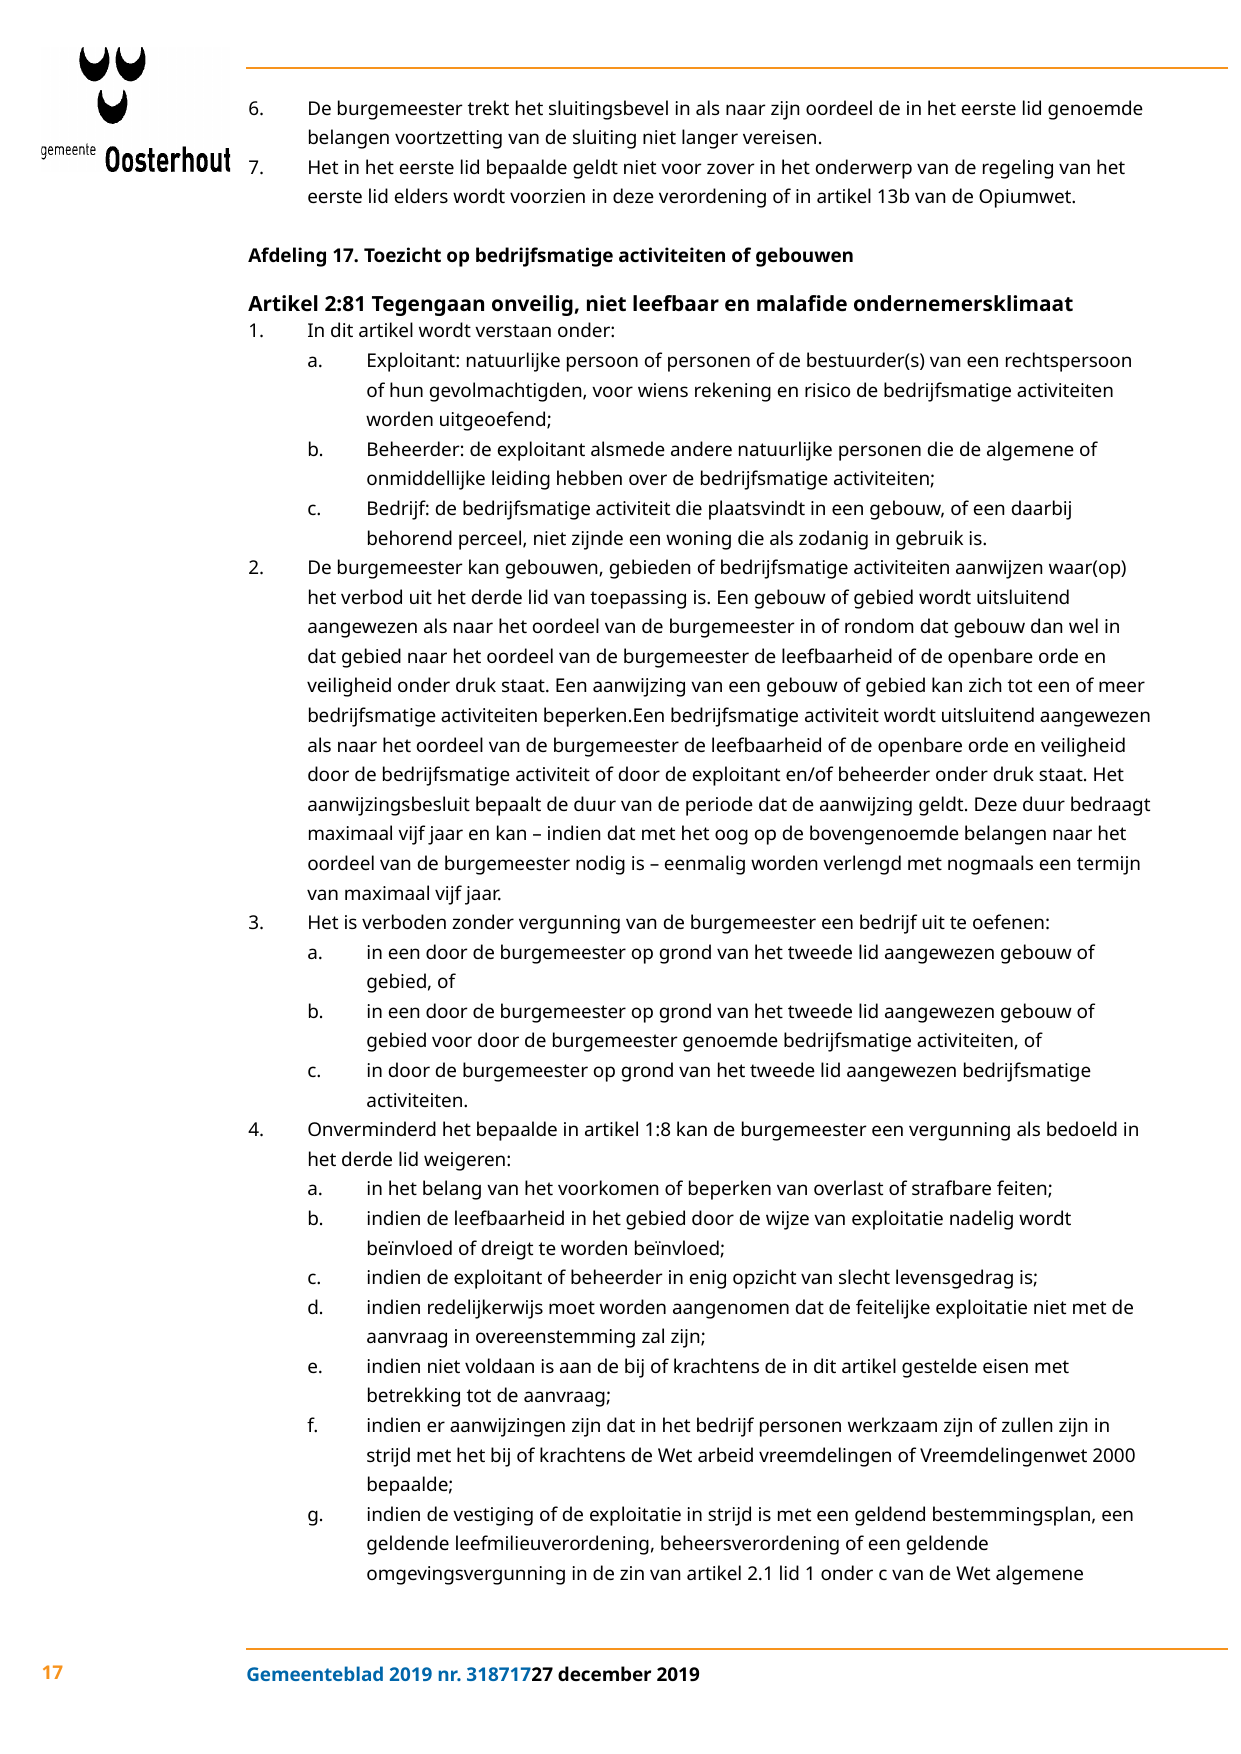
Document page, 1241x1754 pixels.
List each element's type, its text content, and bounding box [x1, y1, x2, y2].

list Beheerder: de exploitant alsmede andere natuurlijke personen die de algemene of onmiddellijke leiding hebben over de bedrijfsmatige activiteiten; [307, 436, 1152, 491]
list De burgemeester kan gebouwen, gebieden of bedrijfsmatige activiteiten aanwijzen waar(op) het verbod uit het derde lid van toepassing is. Een gebouw of gebied wordt uitsluitend aangewezen als naar het oordeel van de burgemeester in of rondom dat gebouw dan wel in dat gebied naar het oordeel van de burgemeester de leefbaarheid of de openbare orde en veiligheid onder druk staat. Een aanwijzing van een gebouw of gebied kan zich tot een of meer bedrijfsmatige activiteiten beperken.Een bedrijfsmatige activiteit wordt uitsluitend aangewezen als naar het oordeel van de burgemeester de leefbaarheid of de openbare orde en veiligheid door de bedrijfsmatige activiteit of door de exploitant en/of beheerder onder druk staat. Het aanwijzingsbesluit bepaalt de duur van de periode dat de aanwijzing geldt. Deze duur bedraagt maximaal vijf jaar en kan – indien dat met het oog op de bovengenoemde belangen naar het oordeel van de burgemeester nodig is – eenmalig worden verlengd met nogmaals een termijn van maximaal vijf jaar. [248, 554, 1152, 906]
list indien redelijkerwijs moet worden aangenomen dat de feitelijke exploitatie niet met de aanvraag in overeenstemming zal zijn; [307, 1294, 1152, 1349]
list Bedrijf: de bedrijfsmatige activiteit die plaatsvindt in een gebouw, of een daarbij behorend perceel, niet zijnde een woning die als zodanig in gebruik is. [307, 495, 1152, 551]
picture [41, 47, 231, 172]
text Artikel 2:81 Tegengaan onveilig, niet leefbaar en malafide ondernemersklimaat [248, 289, 1152, 318]
list Exploitant: natuurlijke persoon of personen of de bestuurder(s) van een rechtspersoon of hun gevolmachtigden, voor wiens rekening en risico de bedrijfsmatige activiteiten worden uitgeoefend; [307, 347, 1152, 432]
list in een door de burgemeester op grond van het tweede lid aangewezen gebouw of gebied, of [307, 939, 1152, 994]
list Het in het eerste lid bepaalde geldt niet voor zover in het onderwerp van de regeling van het eerste lid elders wordt voorzien in deze verordening of in artikel 13b van de Opiumwet. [248, 154, 1152, 209]
list in door de burgemeester op grond van het tweede lid aangewezen bedrijfsmatige activiteiten. [307, 1057, 1152, 1113]
list In dit artikel wordt verstaan onder: [248, 318, 1152, 343]
list indien er aanwijzingen zijn dat in het bedrijf personen werkzaam zijn of zullen zijn in strijd met het bij of krachtens de Wet arbeid vreemdelingen of Vreemdelingenwet 2000 bepaalde; [307, 1412, 1152, 1497]
list indien de exploitant of beheerder in enig opzicht van slecht levensgedrag is; [307, 1264, 1152, 1290]
list indien de leefbaarheid in het gebied door de wijze van exploitatie nadelig wordt beïnvloed of dreigt te worden beïnvloed; [307, 1205, 1152, 1261]
text Afdeling 17. Toezicht op bedrijfsmatige activiteiten of gebouwen [248, 243, 1152, 268]
list indien niet voldaan is aan de bij of krachtens de in dit artikel gestelde eisen met betrekking tot de aanvraag; [307, 1353, 1152, 1408]
list in een door de burgemeester op grond van het tweede lid aangewezen gebouw of gebied voor door de burgemeester genoemde bedrijfsmatige activiteiten, of [307, 998, 1152, 1053]
list Onverminderd het bepaalde in artikel 1:8 kan de burgemeester een vergunning als bedoeld in het derde lid weigeren: [248, 1116, 1152, 1172]
list in het belang van het voorkomen of beperken van overlast of strafbare feiten; [307, 1176, 1152, 1201]
list Het is verboden zonder vergunning van de burgemeester een bedrijf uit te oefenen: [248, 909, 1152, 935]
list De burgemeester trekt het sluitingsbevel in als naar zijn oordeel de in het eerste lid genoemde belangen voortzetting van de sluiting niet langer vereisen. [248, 95, 1152, 150]
list indien de vestiging of de exploitatie in strijd is met een geldend bestemmingsplan, een geldende leefmilieuverordening, beheersverordening of een geldende omgevingsvergunning in de zin van artikel 2.1 lid 1 onder c van de Wet algemene [307, 1501, 1152, 1586]
